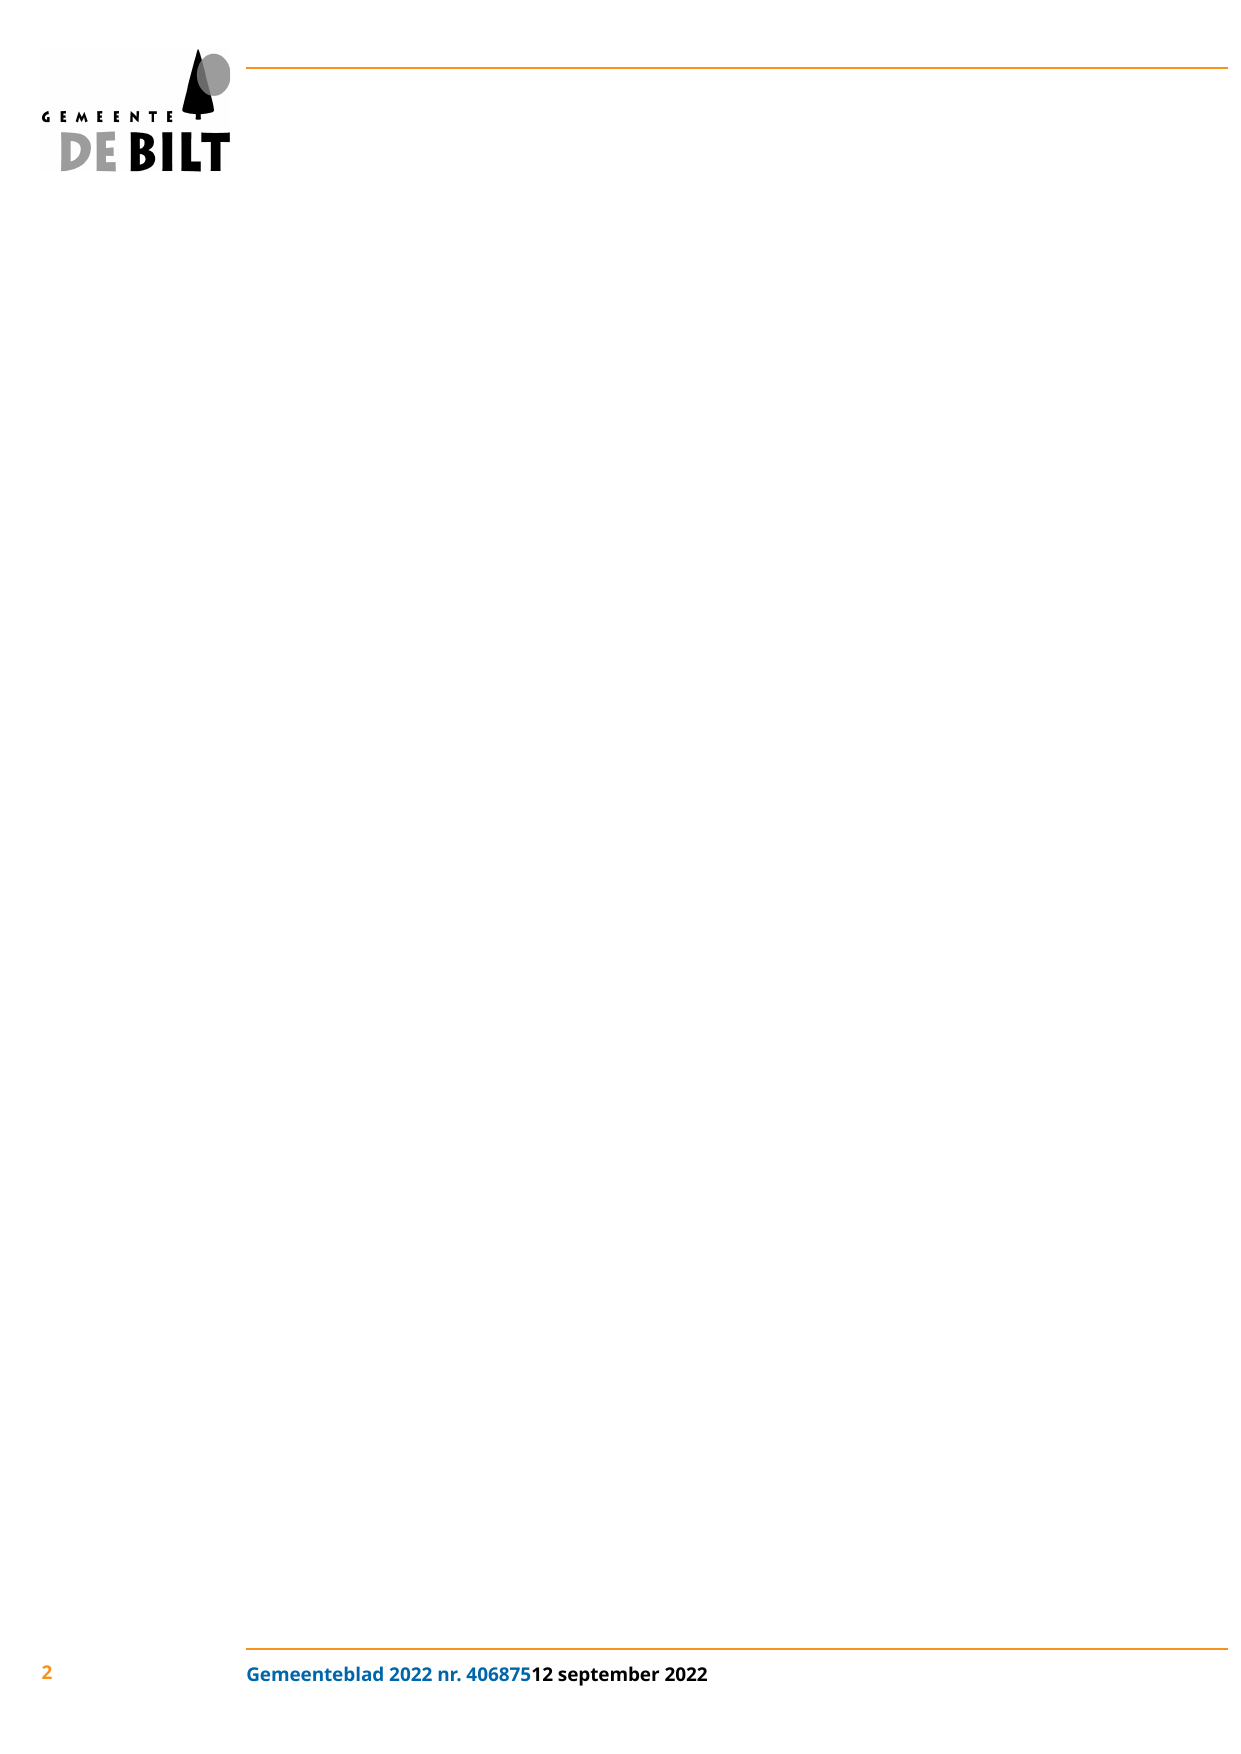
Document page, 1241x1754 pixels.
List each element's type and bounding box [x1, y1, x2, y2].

picture [41, 47, 231, 172]
